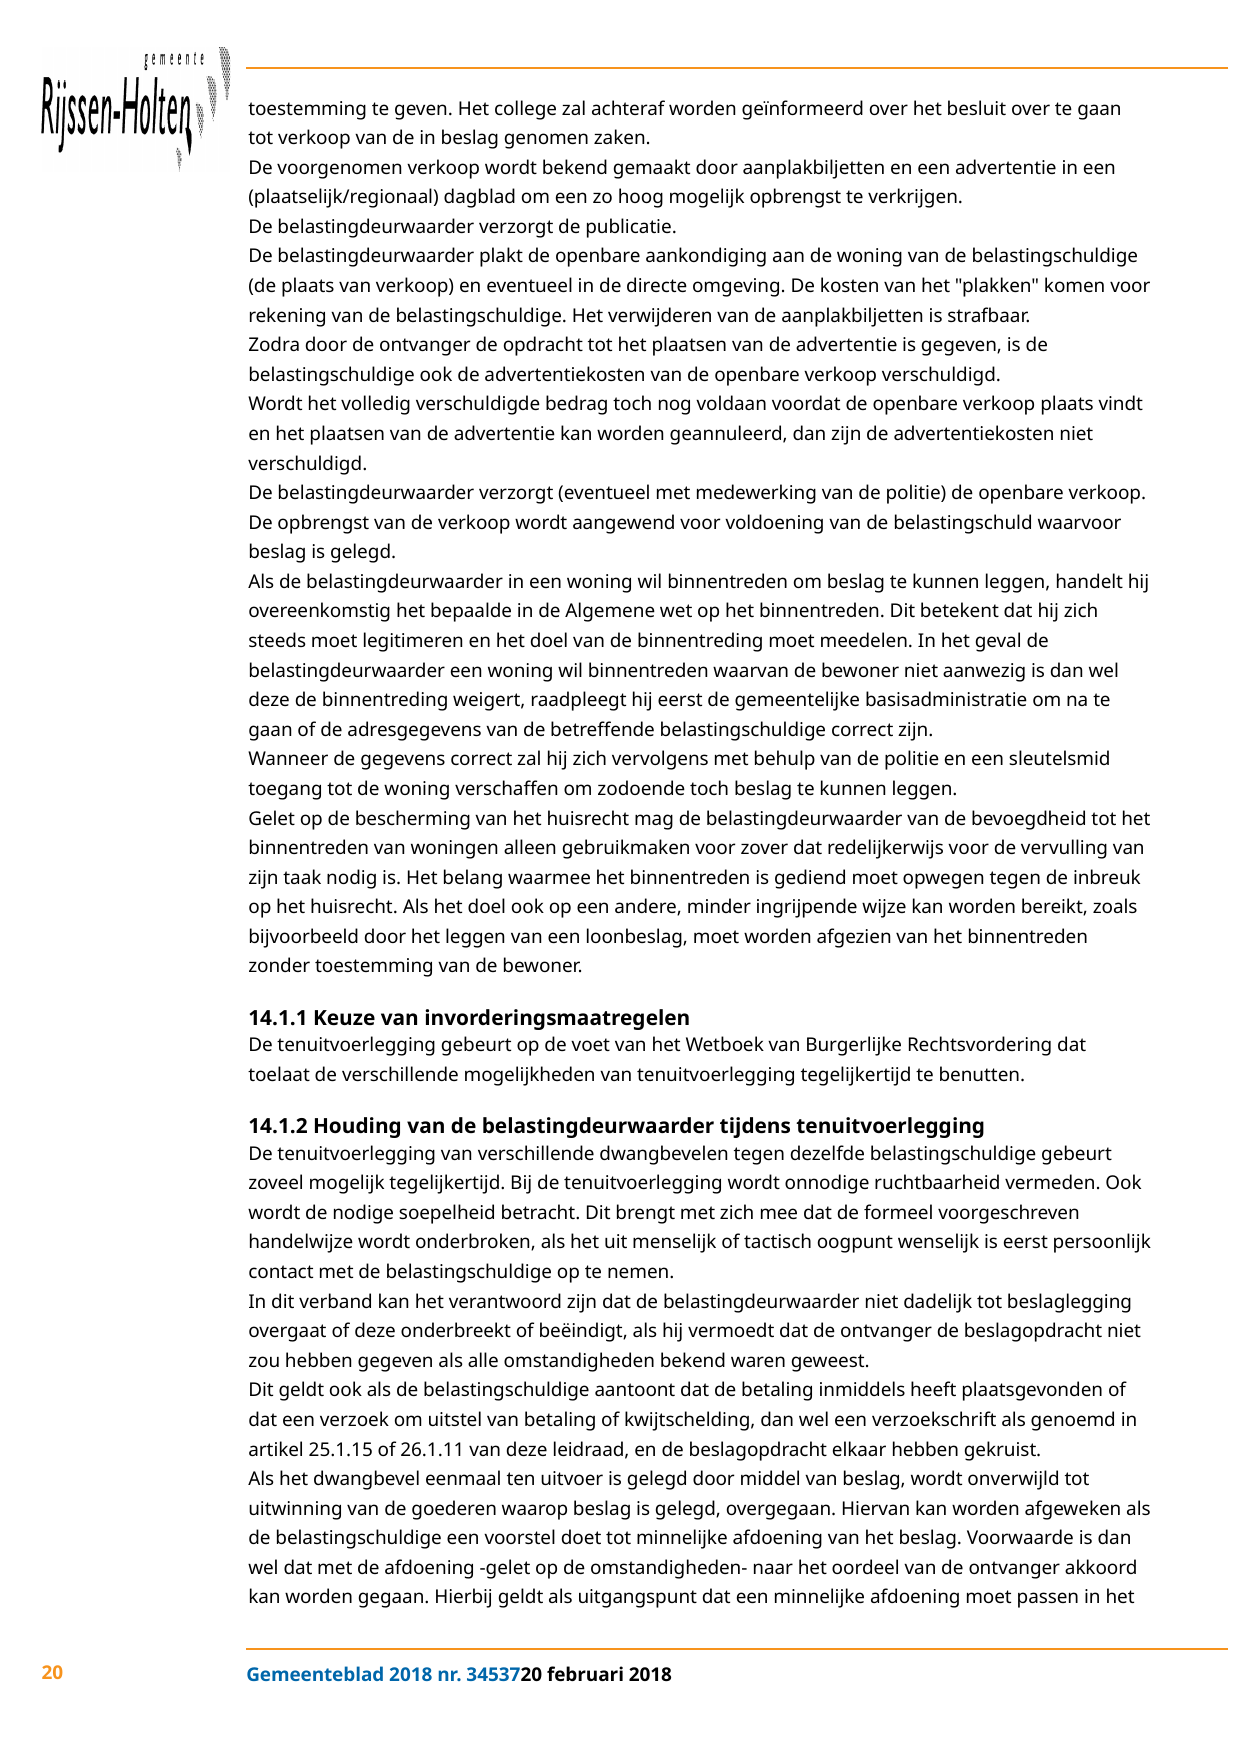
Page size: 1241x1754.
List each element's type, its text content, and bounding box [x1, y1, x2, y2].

text Wanneer de gegevens correct zal hij zich vervolgens met behulp van de politie en een sleutelsmid toegang tot de woning verschaffen om zodoende toch beslag te kunnen leggen. [248, 746, 1152, 801]
text De belastingdeurwaarder plakt de openbare aankondiging aan de woning van de belastingschuldige (de plaats van verkoop) en eventueel in de directe omgeving. De kosten van het "plakken" komen voor rekening van de belastingschuldige. Het verwijderen van de aanplakbiljetten is strafbaar. [248, 243, 1152, 328]
text Als het dwangbevel eenmaal ten uitvoer is gelegd door middel van beslag, wordt onverwijld tot uitwinning van de goederen waarop beslag is gelegd, overgegaan. Hiervan kan worden afgeweken als de belastingschuldige een voorstel doet tot minnelijke afdoening van het beslag. Voorwaarde is dan wel dat met de afdoening -gelet op de omstandigheden- naar het oordeel van de ontvanger akkoord kan worden gegaan. Hierbij geldt als uitgangspunt dat een minnelijke afdoening moet passen in het [248, 1465, 1152, 1609]
text De belastingdeurwaarder verzorgt (eventueel met medewerking van de politie) de openbare verkoop. De opbrengst van de verkoop wordt aangewend voor voldoening van de belastingschuld waarvoor beslag is gelegd. [248, 479, 1152, 564]
picture [41, 47, 231, 172]
text Wordt het volledig verschuldigde bedrag toch nog voldaan voordat de openbare verkoop plaats vindt en het plaatsen van de advertentie kan worden geannuleerd, dan zijn de advertentiekosten niet verschuldigd. [248, 391, 1152, 476]
text 14.1.1 Keuze van invorderingsmaatregelen [248, 1003, 1152, 1032]
text De voorgenomen verkoop wordt bekend gemaakt door aanplakbiljetten en een advertentie in een (plaatselijk/regionaal) dagblad om een zo hoog mogelijk opbrengst te verkrijgen. [248, 154, 1152, 209]
text In dit verband kan het verantwoord zijn dat de belastingdeurwaarder niet dadelijk tot beslaglegging overgaat of deze onderbreekt of beëindigt, als hij vermoedt dat de ontvanger de beslagopdracht niet zou hebben gegeven als alle omstandigheden bekend waren geweest. [248, 1288, 1152, 1373]
text De tenuitvoerlegging gebeurt op de voet van het Wetboek van Burgerlijke Rechtsvordering dat toelaat de verschillende mogelijkheden van tenuitvoerlegging tegelijkertijd te benutten. [248, 1032, 1152, 1087]
text De belastingdeurwaarder verzorgt de publicatie. [248, 213, 1152, 239]
text 14.1.2 Houding van de belastingdeurwaarder tijdens tenuitvoerlegging [248, 1112, 1152, 1140]
text toestemming te geven. Het college zal achteraf worden geïnformeerd over het besluit over te gaan tot verkoop van de in beslag genomen zaken. [248, 95, 1152, 150]
text Als de belastingdeurwaarder in een woning wil binnentreden om beslag te kunnen leggen, handelt hij overeenkomstig het bepaalde in de Algemene wet op het binnentreden. Dit betekent dat hij zich steeds moet legitimeren en het doel van de binnentreding moet meedelen. In het geval de belastingdeurwaarder een woning wil binnentreden waarvan de bewoner niet aanwezig is dan wel deze de binnentreding weigert, raadpleegt hij eerst de gemeentelijke basisadministratie om na te gaan of de adresgegevens van de betreffende belastingschuldige correct zijn. [248, 568, 1152, 742]
text Gelet op de bescherming van het huisrecht mag de belastingdeurwaarder van de bevoegdheid tot het binnentreden van woningen alleen gebruikmaken voor zover dat redelijkerwijs voor de vervulling van zijn taak nodig is. Het belang waarmee het binnentreden is gediend moet opwegen tegen de inbreuk op het huisrecht. Als het doel ook op een andere, minder ingrijpende wijze kan worden bereikt, zoals bijvoorbeeld door het leggen van een loonbeslag, moet worden afgezien van het binnentreden zonder toestemming van de bewoner. [248, 805, 1152, 978]
text Zodra door de ontvanger de opdracht tot het plaatsen van de advertentie is gegeven, is de belastingschuldige ook de advertentiekosten van de openbare verkoop verschuldigd. [248, 331, 1152, 387]
text De tenuitvoerlegging van verschillende dwangbevelen tegen dezelfde belastingschuldige gebeurt zoveel mogelijk tegelijkertijd. Bij de tenuitvoerlegging wordt onnodige ruchtbaarheid vermeden. Ook wordt de nodige soepelheid betracht. Dit brengt met zich mee dat de formeel voorgeschreven handelwijze wordt onderbroken, als het uit menselijk of tactisch oogpunt wenselijk is eerst persoonlijk contact met de belastingschuldige op te nemen. [248, 1140, 1152, 1284]
text Dit geldt ook als de belastingschuldige aantoont dat de betaling inmiddels heeft plaatsgevonden of dat een verzoek om uitstel van betaling of kwijtschelding, dan wel een verzoekschrift als genoemd in artikel 25.1.15 of 26.1.11 van deze leidraad, en de beslagopdracht elkaar hebben gekruist. [248, 1377, 1152, 1462]
